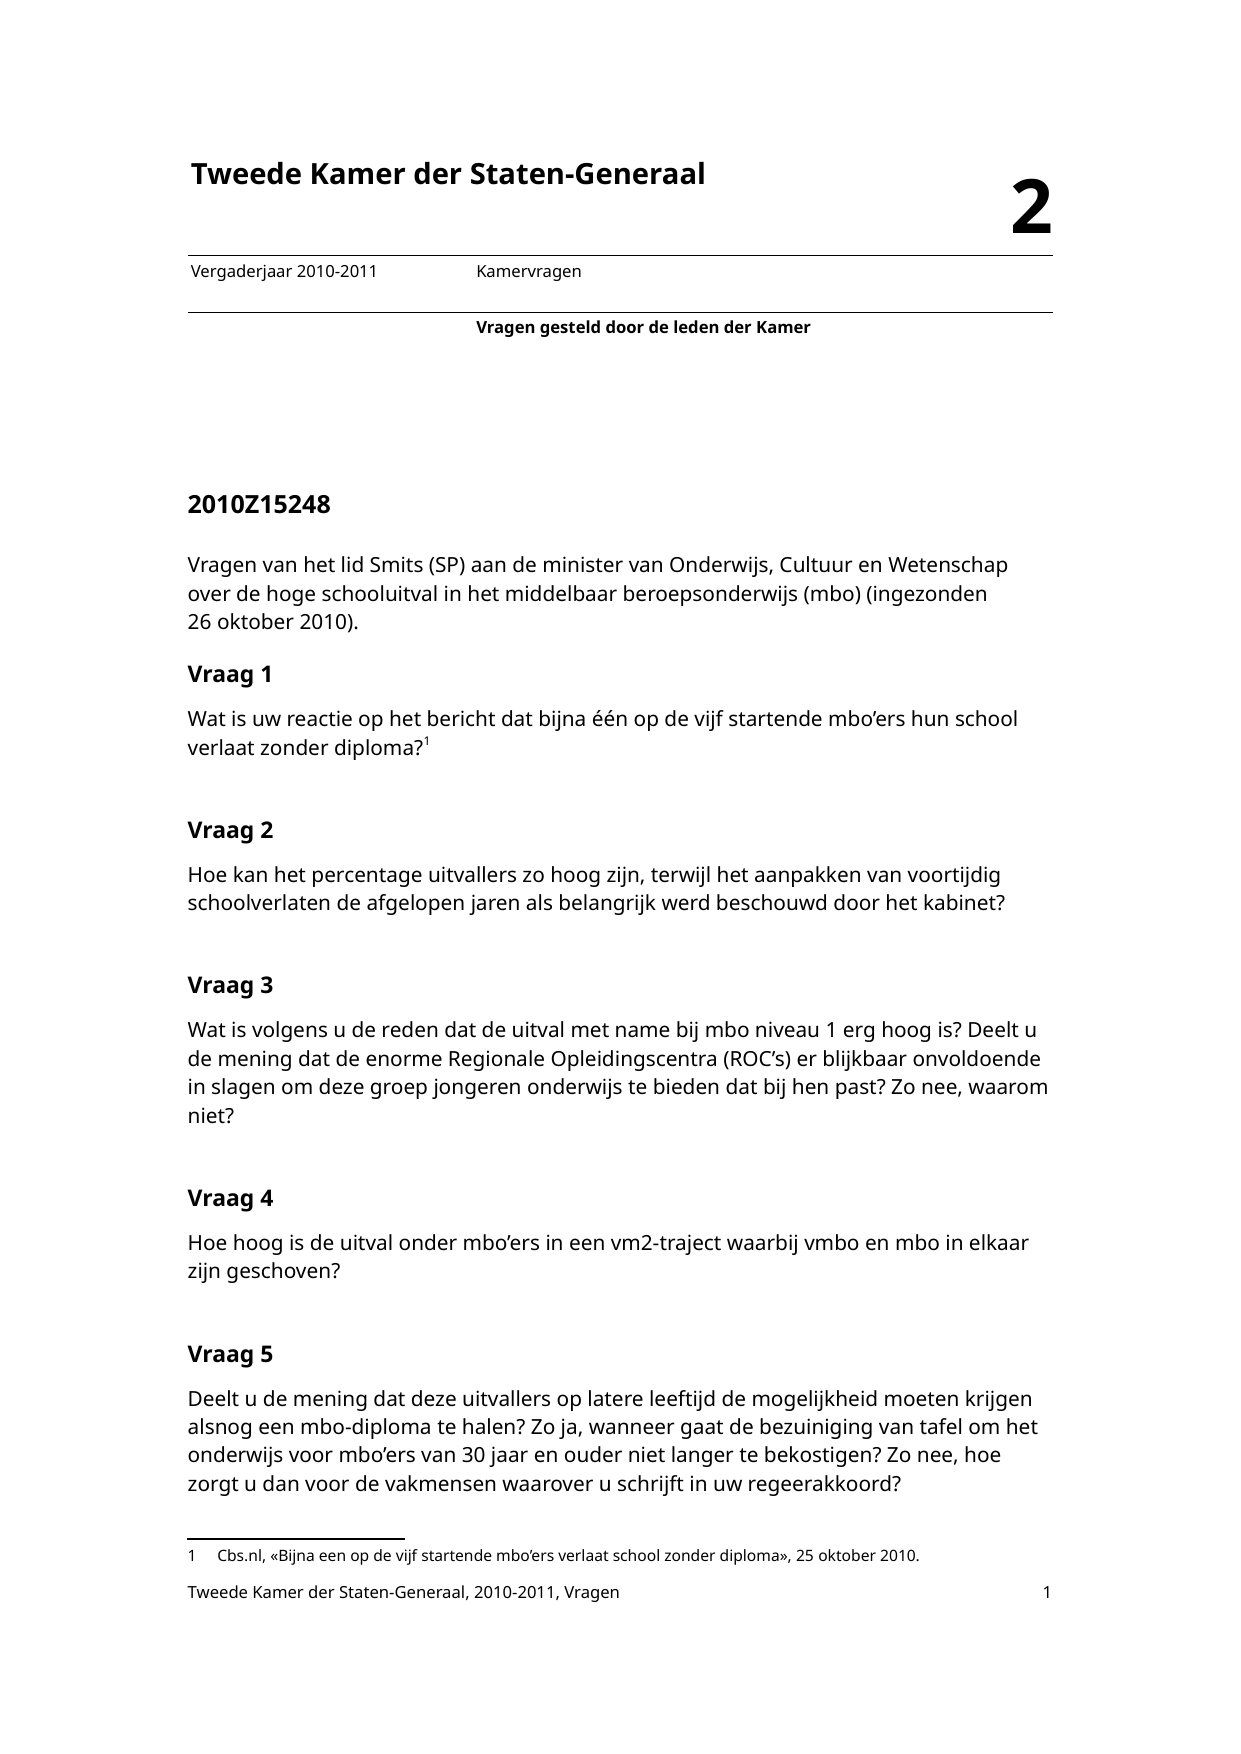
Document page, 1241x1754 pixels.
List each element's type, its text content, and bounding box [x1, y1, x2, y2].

subtitle Vraag 2 [187, 814, 1053, 845]
table_header Tweede Kamer der Staten-Generaal [188, 150, 879, 255]
table_cell Kamervragen [473, 256, 1053, 312]
table_header 2 [880, 150, 1053, 255]
text Hoe kan het percentage uitvallers zo hoog zijn, terwijl het aanpakken van voortijdig schoolverlaten de afgelopen jaren als belangrijk werd beschouwd door het kabinet? [187, 860, 1053, 917]
text Wat is uw reactie op het bericht dat bijna één op de vijf startende mbo’ers hun school verlaat zonder diploma? [187, 704, 1053, 761]
text 2010Z15248 [187, 487, 1053, 521]
text Vragen van het lid Smits (SP) aan de minister van Onderwijs, Cultuur en Wetenschap over de hoge schooluitval in het middelbaar beroepsonderwijs (mbo) (ingezonden 26 oktober 2010). [187, 550, 1053, 636]
subtitle Vraag 1 [187, 658, 1053, 689]
text Cbs.nl, «Bijna een op de vijf startende mbo’ers verlaat school zonder diploma», 25 oktober 2010. [187, 1509, 1053, 1566]
text Wat is volgens u de reden dat de uitval met name bij mbo niveau 1 erg hoog is? Deelt u de mening dat de enorme Regionale Opleidingscentra (ROC’s) er blijkbaar onvoldoende in slagen om deze groep jongeren onderwijs te bieden dat bij hen past? Zo nee, waarom niet? [187, 1016, 1053, 1129]
text Deelt u de mening dat deze uitvallers op latere leeftijd de mogelijkheid moeten krijgen alsnog een mbo-diploma te halen? Zo ja, wanneer gaat de bezuiniging van tafel om het onderwijs voor mbo’ers van 30 jaar en ouder niet langer te bekostigen? Zo nee, hoe zorgt u dan voor de vakmensen waarover u schrijft in uw regeerakkoord? [187, 1384, 1053, 1497]
text Hoe hoog is de uitval onder mbo’ers in een vm2-traject waarbij vmbo en mbo in elkaar zijn geschoven? [187, 1228, 1053, 1285]
subtitle Vraag 4 [187, 1182, 1053, 1213]
table_cell [188, 313, 473, 339]
table_cell Vergaderjaar 2010-2011 [188, 256, 473, 312]
table_cell Vragen gesteld door de leden der Kamer [473, 313, 1053, 339]
subtitle Vraag 5 [187, 1337, 1053, 1369]
subtitle Vraag 3 [187, 969, 1053, 1001]
